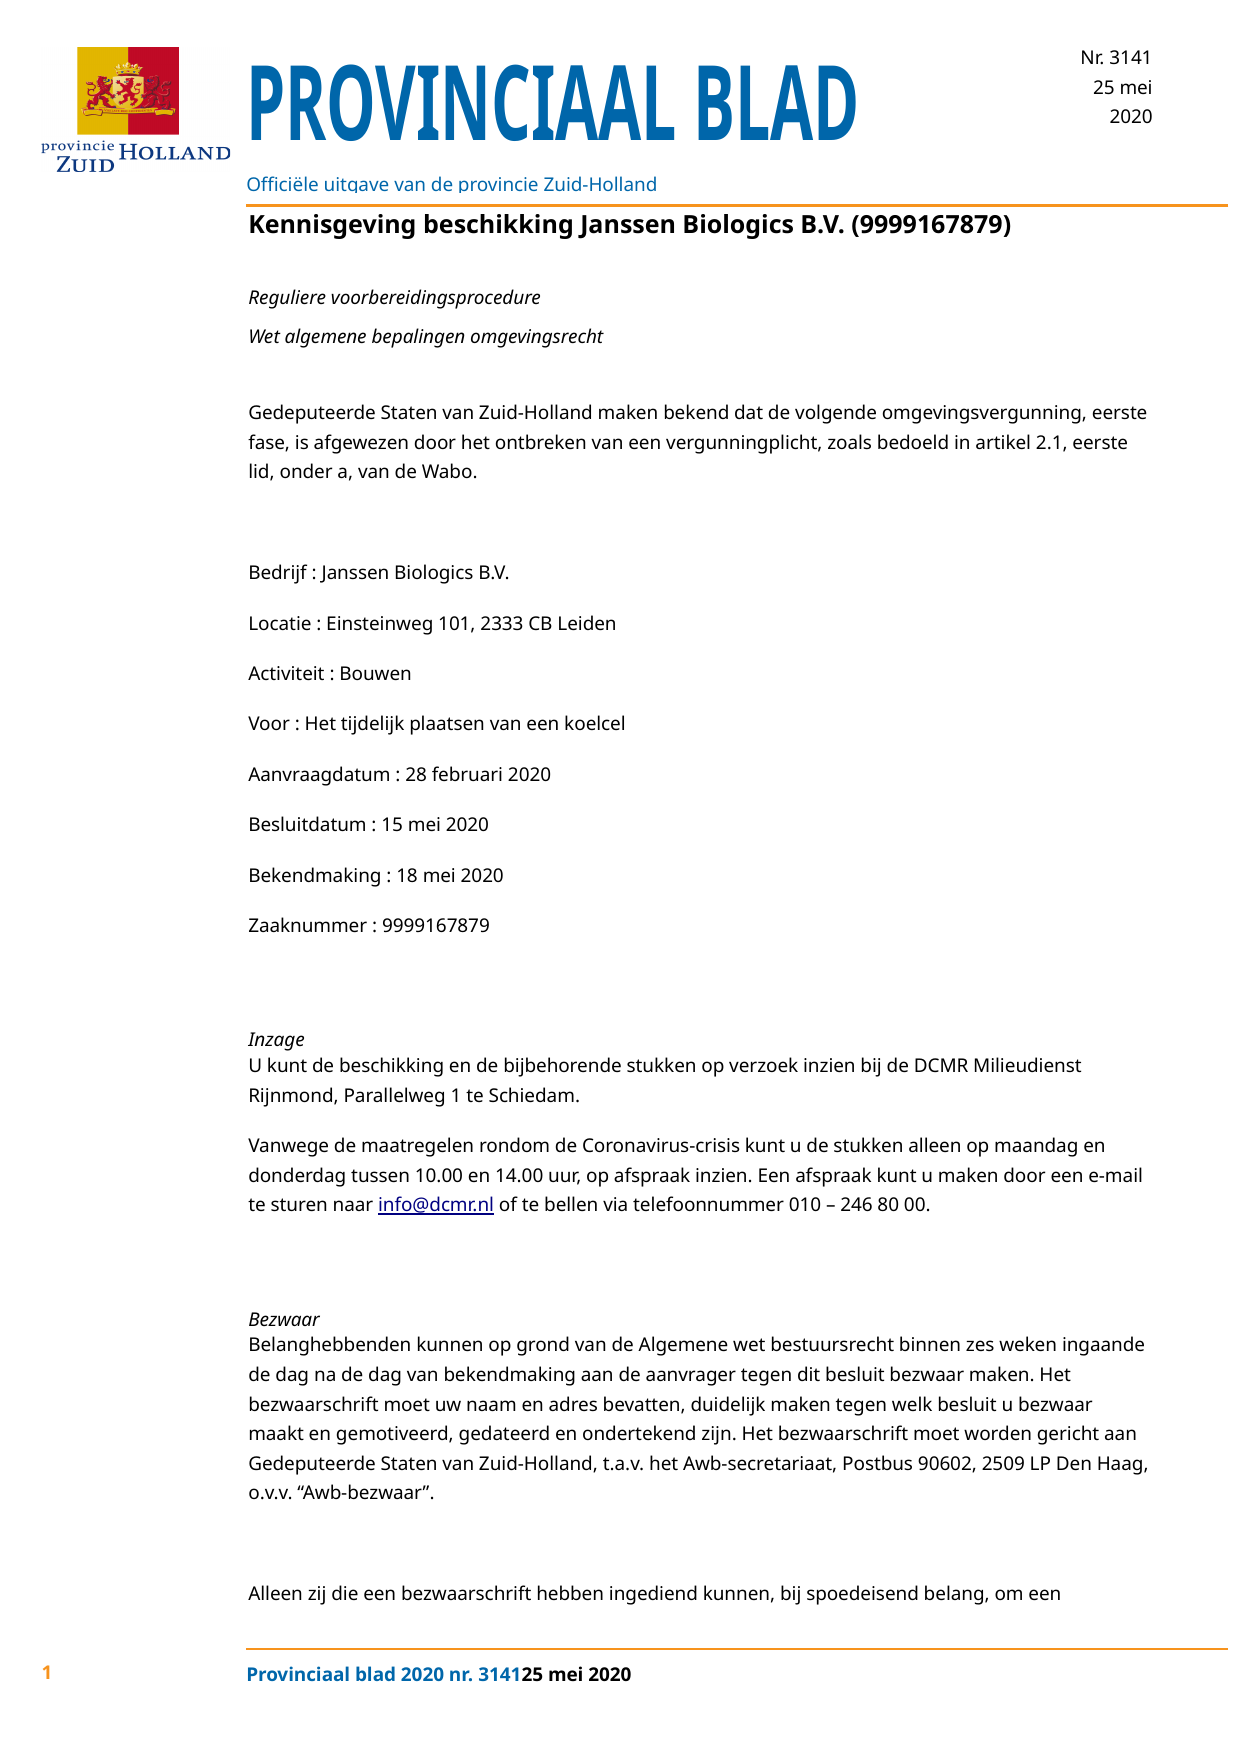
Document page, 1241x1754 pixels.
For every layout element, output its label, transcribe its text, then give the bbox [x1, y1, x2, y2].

text Voor : Het tijdelijk plaatsen van een koelcel [248, 711, 1152, 736]
text Bedrijf : Janssen Biologics B.V. [248, 559, 1152, 585]
text Vanwege de maatregelen rondom de Coronavirus-crisis kunt u de stukken alleen op maandag en donderdag tussen 10.00 en 14.00 uur, op afspraak inzien. Een afspraak kunt u maken door een e-mail te sturen naar info@dcmr.nl of te bellen via telefoonnummer 010 – 246 80 00. [248, 1132, 1152, 1217]
text Activiteit : Bouwen [248, 660, 1152, 686]
text Gedeputeerde Staten van Zuid-Holland maken bekend dat de volgende omgevingsvergunning, eerste fase, is afgewezen door het ontbreken van een vergunningplicht, zoals bedoeld in artikel 2.1, eerste lid, onder a, van de Wabo. [248, 399, 1152, 484]
text Aanvraagdatum : 28 februari 2020 [248, 761, 1152, 787]
text Locatie : Einsteinweg 101, 2333 CB Leiden [248, 610, 1152, 635]
picture [41, 47, 231, 172]
text Kennisgeving beschikking Janssen Biologics B.V. (9999167879) [248, 207, 1152, 241]
text Belanghebbenden kunnen op grond van de Algemene wet bestuursrecht binnen zes weken ingaande de dag na de dag van bekendmaking aan de aanvrager tegen dit besluit bezwaar maken. Het bezwaarschrift moet uw naam en adres bevatten, duidelijk maken tegen welk besluit u bezwaar maakt en gemotiveerd, gedateerd en ondertekend zijn. Het bezwaarschrift moet worden gericht aan Gedeputeerde Staten van Zuid-Holland, t.a.v. het Awb-secretariaat, Postbus 90602, 2509 LP Den Haag, o.v.v. “Awb-bezwaar”. [248, 1332, 1152, 1505]
text Alleen zij die een bezwaarschrift hebben ingediend kunnen, bij spoedeisend belang, om een [248, 1580, 1152, 1606]
text Bekendmaking : 18 mei 2020 [248, 862, 1152, 887]
text Inzage [248, 1027, 1152, 1052]
text Bezwaar [248, 1306, 1152, 1332]
text Zaaknummer : 9999167879 [248, 912, 1152, 938]
text U kunt de beschikking en de bijbehorende stukken op verzoek inzien bij de DCMR Milieudienst Rijnmond, Parallelweg 1 te Schiedam. [248, 1052, 1152, 1108]
text Wet algemene bepalingen omgevingsrecht [248, 323, 1152, 349]
text Reguliere voorbereidingsprocedure [248, 284, 1152, 309]
text Besluitdatum : 15 mei 2020 [248, 811, 1152, 837]
